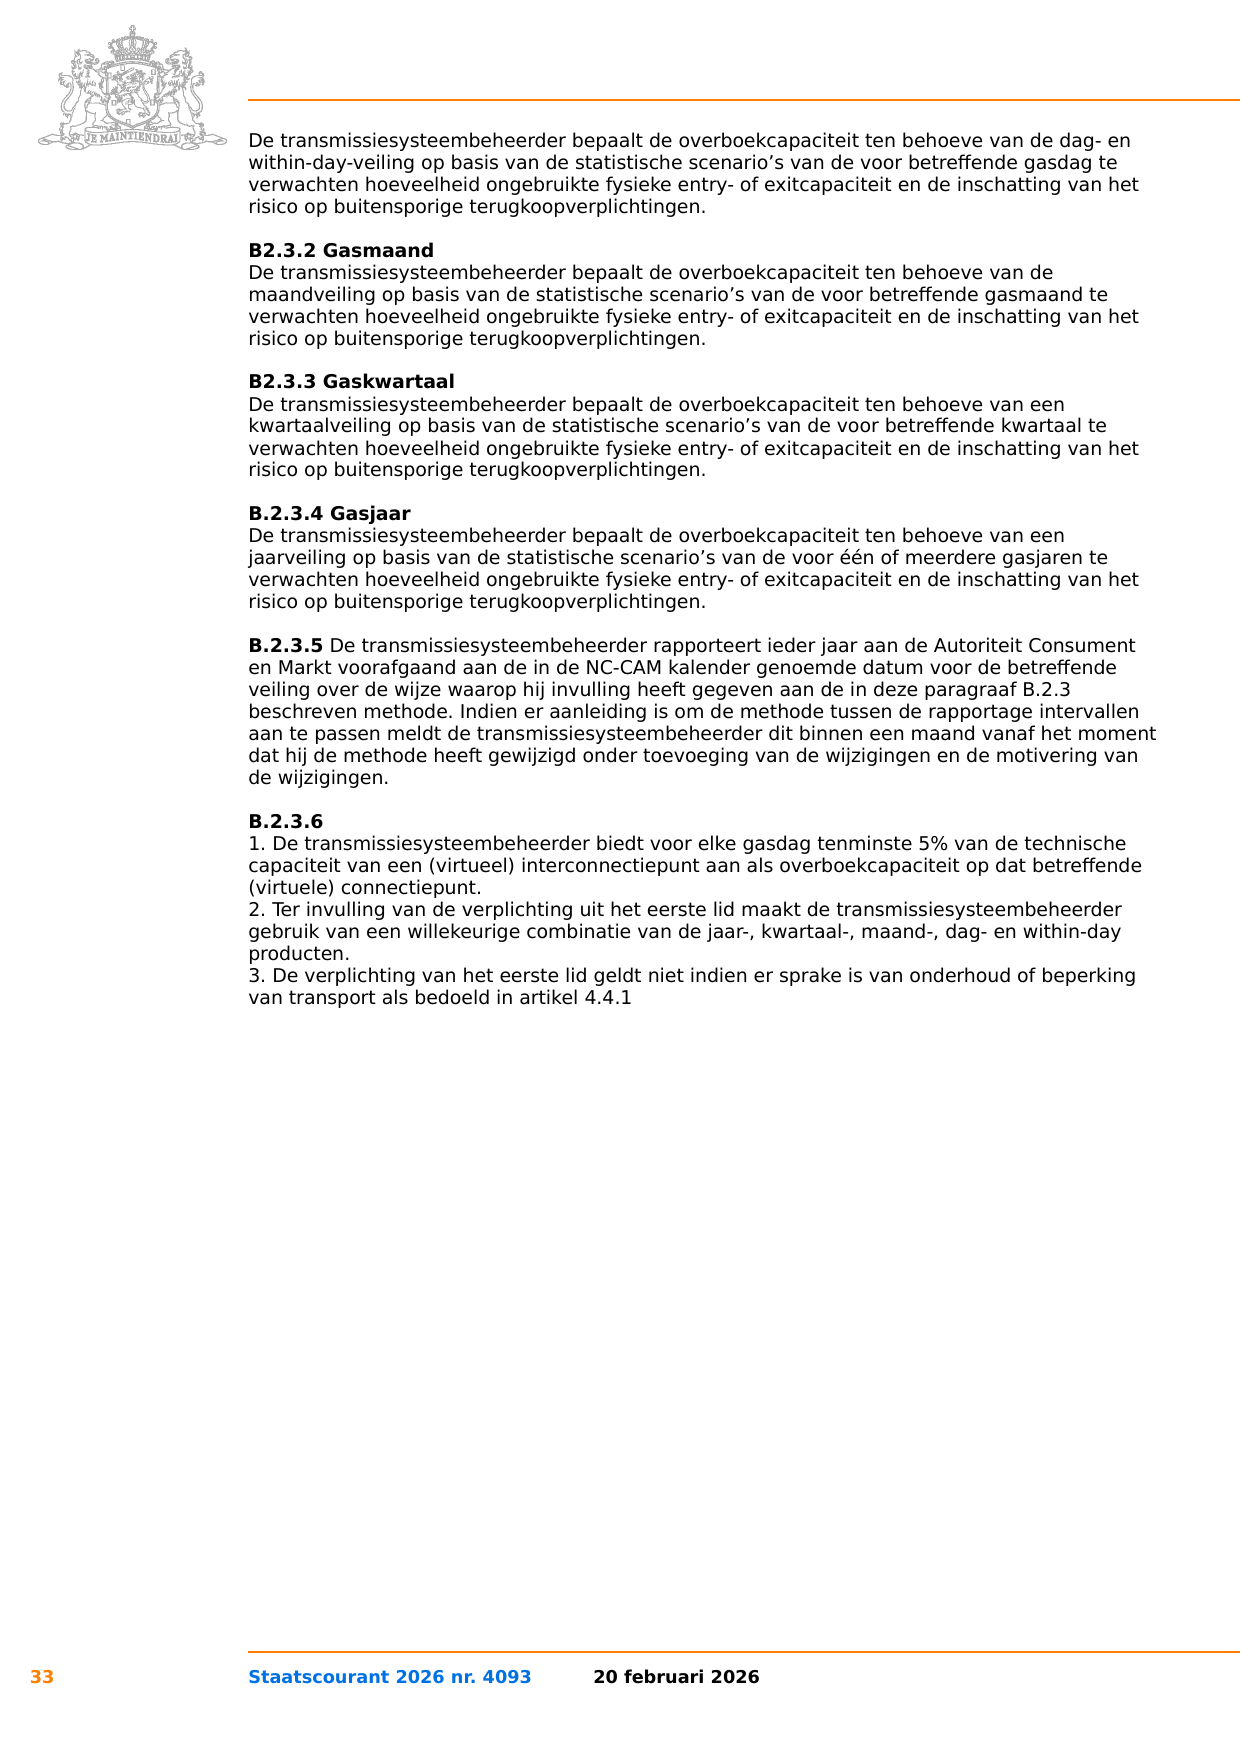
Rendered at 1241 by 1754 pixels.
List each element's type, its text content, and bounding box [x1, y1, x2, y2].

text B2.3.3 Gaskwartaal [248, 371, 1163, 393]
text De transmissiesysteembeheerder bepaalt de overboekcapaciteit ten behoeve van een jaarveiling op basis van de statistische scenario’s van de voor één of meerdere gasjaren te verwachten hoeveelheid ongebruikte fysieke entry- of exitcapaciteit en de inschatting van het risico op buitensporige terugkoopverplichtingen. [248, 525, 1163, 613]
text De transmissiesysteembeheerder bepaalt de overboekcapaciteit ten behoeve van een kwartaalveiling op basis van de statistische scenario’s van de voor betreffende kwartaal te verwachten hoeveelheid ongebruikte fysieke entry- of exitcapaciteit en de inschatting van het risico op buitensporige terugkoopverplichtingen. [248, 393, 1163, 481]
text 1. De transmissiesysteembeheerder biedt voor elke gasdag tenminste 5% van de technische capaciteit van een (virtueel) interconnectiepunt aan als overboekcapaciteit op dat betreffende (virtuele) connectiepunt. [248, 833, 1163, 899]
picture [38, 25, 227, 150]
text B.2.3.6 [248, 811, 1163, 833]
text De transmissiesysteembeheerder bepaalt de overboekcapaciteit ten behoeve van de maandveiling op basis van de statistische scenario’s van de voor betreffende gasmaand te verwachten hoeveelheid ongebruikte fysieke entry- of exitcapaciteit en de inschatting van het risico op buitensporige terugkoopverplichtingen. [248, 262, 1163, 349]
text De transmissiesysteembeheerder bepaalt de overboekcapaciteit ten behoeve van de dag- en within-day-veiling op basis van de statistische scenario’s van de voor betreffende gasdag te verwachten hoeveelheid ongebruikte fysieke entry- of exitcapaciteit en de inschatting van het risico op buitensporige terugkoopverplichtingen. [248, 130, 1163, 218]
text B.2.3.4 Gasjaar [248, 503, 1163, 525]
text 3. De verplichting van het eerste lid geldt niet indien er sprake is van onderhoud of beperking van transport als bedoeld in artikel 4.4.1 [248, 964, 1163, 1008]
text 2. Ter invulling van de verplichting uit het eerste lid maakt de transmissiesysteembeheerder gebruik van een willekeurige combinatie van de jaar-, kwartaal-, maand-, dag- en within-day producten. [248, 899, 1163, 964]
text B2.3.2 Gasmaand [248, 240, 1163, 262]
text B.2.3.5 De transmissiesysteembeheerder rapporteert ieder jaar aan de Autoriteit Consument en Markt voorafgaand aan de in de NC-CAM kalender genoemde datum voor de betreffende veiling over de wijze waarop hij invulling heeft gegeven aan de in deze paragraaf B.2.3 beschreven methode. Indien er aanleiding is om de methode tussen de rapportage intervallen aan te passen meldt de transmissiesysteembeheerder dit binnen een maand vanaf het moment dat hij de methode heeft gewijzigd onder toevoeging van de wijzigingen en de motivering van de wijzigingen. [248, 635, 1163, 789]
